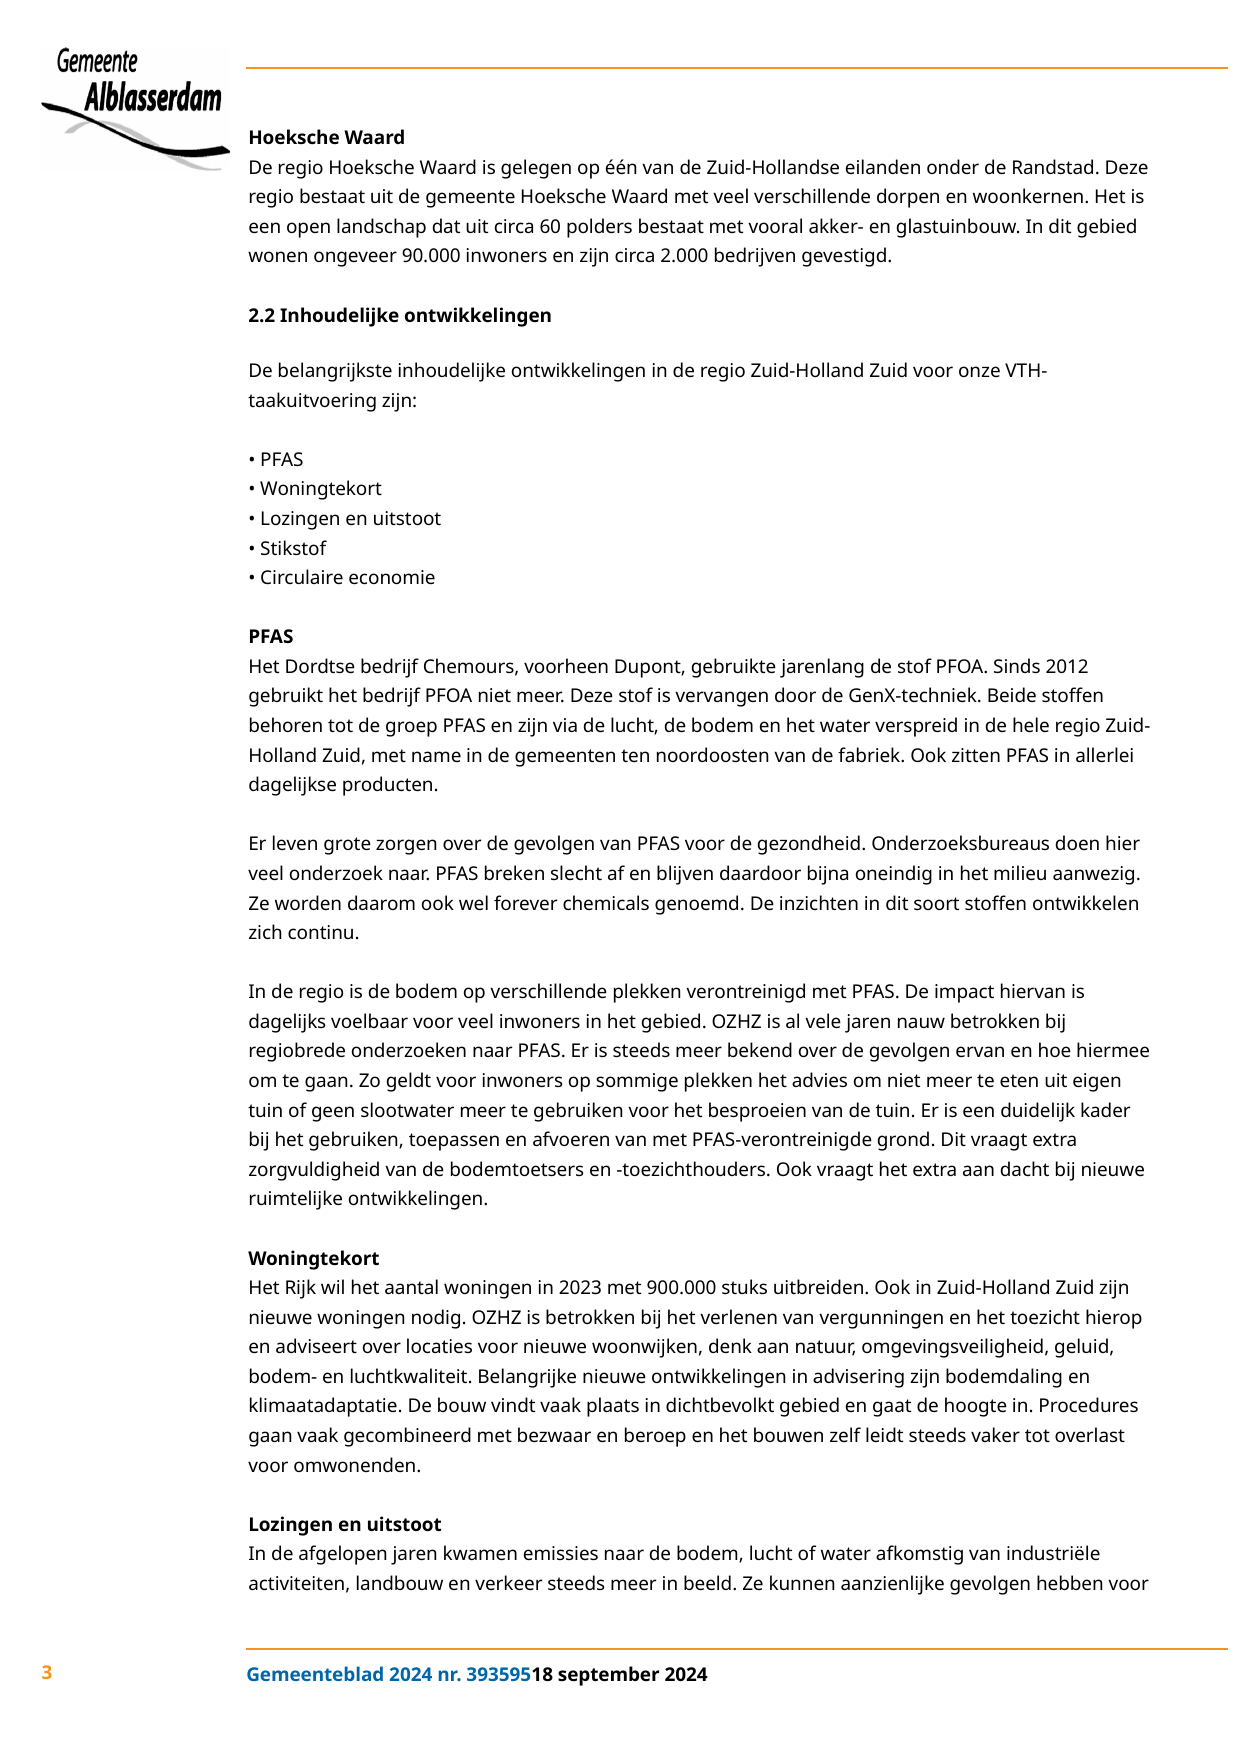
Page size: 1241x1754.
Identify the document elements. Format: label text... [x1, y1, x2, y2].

text Hoeksche Waard [248, 124, 1152, 150]
text • Lozingen en uitstoot [248, 505, 1152, 531]
text PFAS [248, 623, 1152, 649]
text In de afgelopen jaren kwamen emissies naar de bodem, lucht of water afkomstig van industriële activiteiten, landbouw en verkeer steeds meer in beeld. Ze kunnen aanzienlijke gevolgen hebben voor [248, 1541, 1152, 1596]
text Lozingen en uitstoot [248, 1511, 1152, 1537]
text • Stikstof [248, 535, 1152, 560]
text • PFAS [248, 446, 1152, 472]
text • Circulaire economie [248, 564, 1152, 590]
text Het Dordtse bedrijf Chemours, voorheen Dupont, gebruikte jarenlang de stof PFOA. Sinds 2012 gebruikt het bedrijf PFOA niet meer. Deze stof is vervangen door de GenX-techniek. Beide stoffen behoren tot de groep PFAS en zijn via de lucht, de bodem en het water verspreid in de hele regio Zuid-Holland Zuid, met name in de gemeenten ten noordoosten van de fabriek. Ook zitten PFAS in allerlei dagelijkse producten. [248, 653, 1152, 797]
text De belangrijkste inhoudelijke ontwikkelingen in de regio Zuid-Holland Zuid voor onze VTH- taakuitvoering zijn: [248, 357, 1152, 412]
picture [41, 47, 231, 172]
text 2.2 Inhoudelijke ontwikkelingen [248, 302, 1152, 328]
text Het Rijk wil het aantal woningen in 2023 met 900.000 stuks uitbreiden. Ook in Zuid-Holland Zuid zijn nieuwe woningen nodig. OZHZ is betrokken bij het verlenen van vergunningen en het toezicht hierop en adviseert over locaties voor nieuwe woonwijken, denk aan natuur, omgevingsveiligheid, geluid, bodem- en luchtkwaliteit. Belangrijke nieuwe ontwikkelingen in advisering zijn bodemdaling en klimaatadaptatie. De bouw vindt vaak plaats in dichtbevolkt gebied en gaat de hoogte in. Procedures gaan vaak gecombineerd met bezwaar en beroep en het bouwen zelf leidt steeds vaker tot overlast voor omwonenden. [248, 1274, 1152, 1477]
text De regio Hoeksche Waard is gelegen op één van de Zuid-Hollandse eilanden onder de Randstad. Deze regio bestaat uit de gemeente Hoeksche Waard met veel verschillende dorpen en woonkernen. Het is een open landschap dat uit circa 60 polders bestaat met vooral akker- en glastuinbouw. In dit gebied wonen ongeveer 90.000 inwoners en zijn circa 2.000 bedrijven gevestigd. [248, 154, 1152, 268]
text Woningtekort [248, 1245, 1152, 1270]
text In de regio is de bodem op verschillende plekken verontreinigd met PFAS. De impact hiervan is dagelijks voelbaar voor veel inwoners in het gebied. OZHZ is al vele jaren nauw betrokken bij regiobrede onderzoeken naar PFAS. Er is steeds meer bekend over de gevolgen ervan en hoe hiermee om te gaan. Zo geldt voor inwoners op sommige plekken het advies om niet meer te eten uit eigen tuin of geen slootwater meer te gebruiken voor het besproeien van de tuin. Er is een duidelijk kader bij het gebruiken, toepassen en afvoeren van met PFAS-verontreinigde grond. Dit vraagt extra zorgvuldigheid van de bodemtoetsers en -toezichthouders. Ook vraagt het extra aan dacht bij nieuwe ruimtelijke ontwikkelingen. [248, 978, 1152, 1211]
text • Woningtekort [248, 476, 1152, 501]
text Er leven grote zorgen over de gevolgen van PFAS voor de gezondheid. Onderzoeksbureaus doen hier veel onderzoek naar. PFAS breken slecht af en blijven daardoor bijna oneindig in het milieu aanwezig. Ze worden daarom ook wel forever chemicals genoemd. De inzichten in dit soort stoffen ontwikkelen zich continu. [248, 831, 1152, 945]
